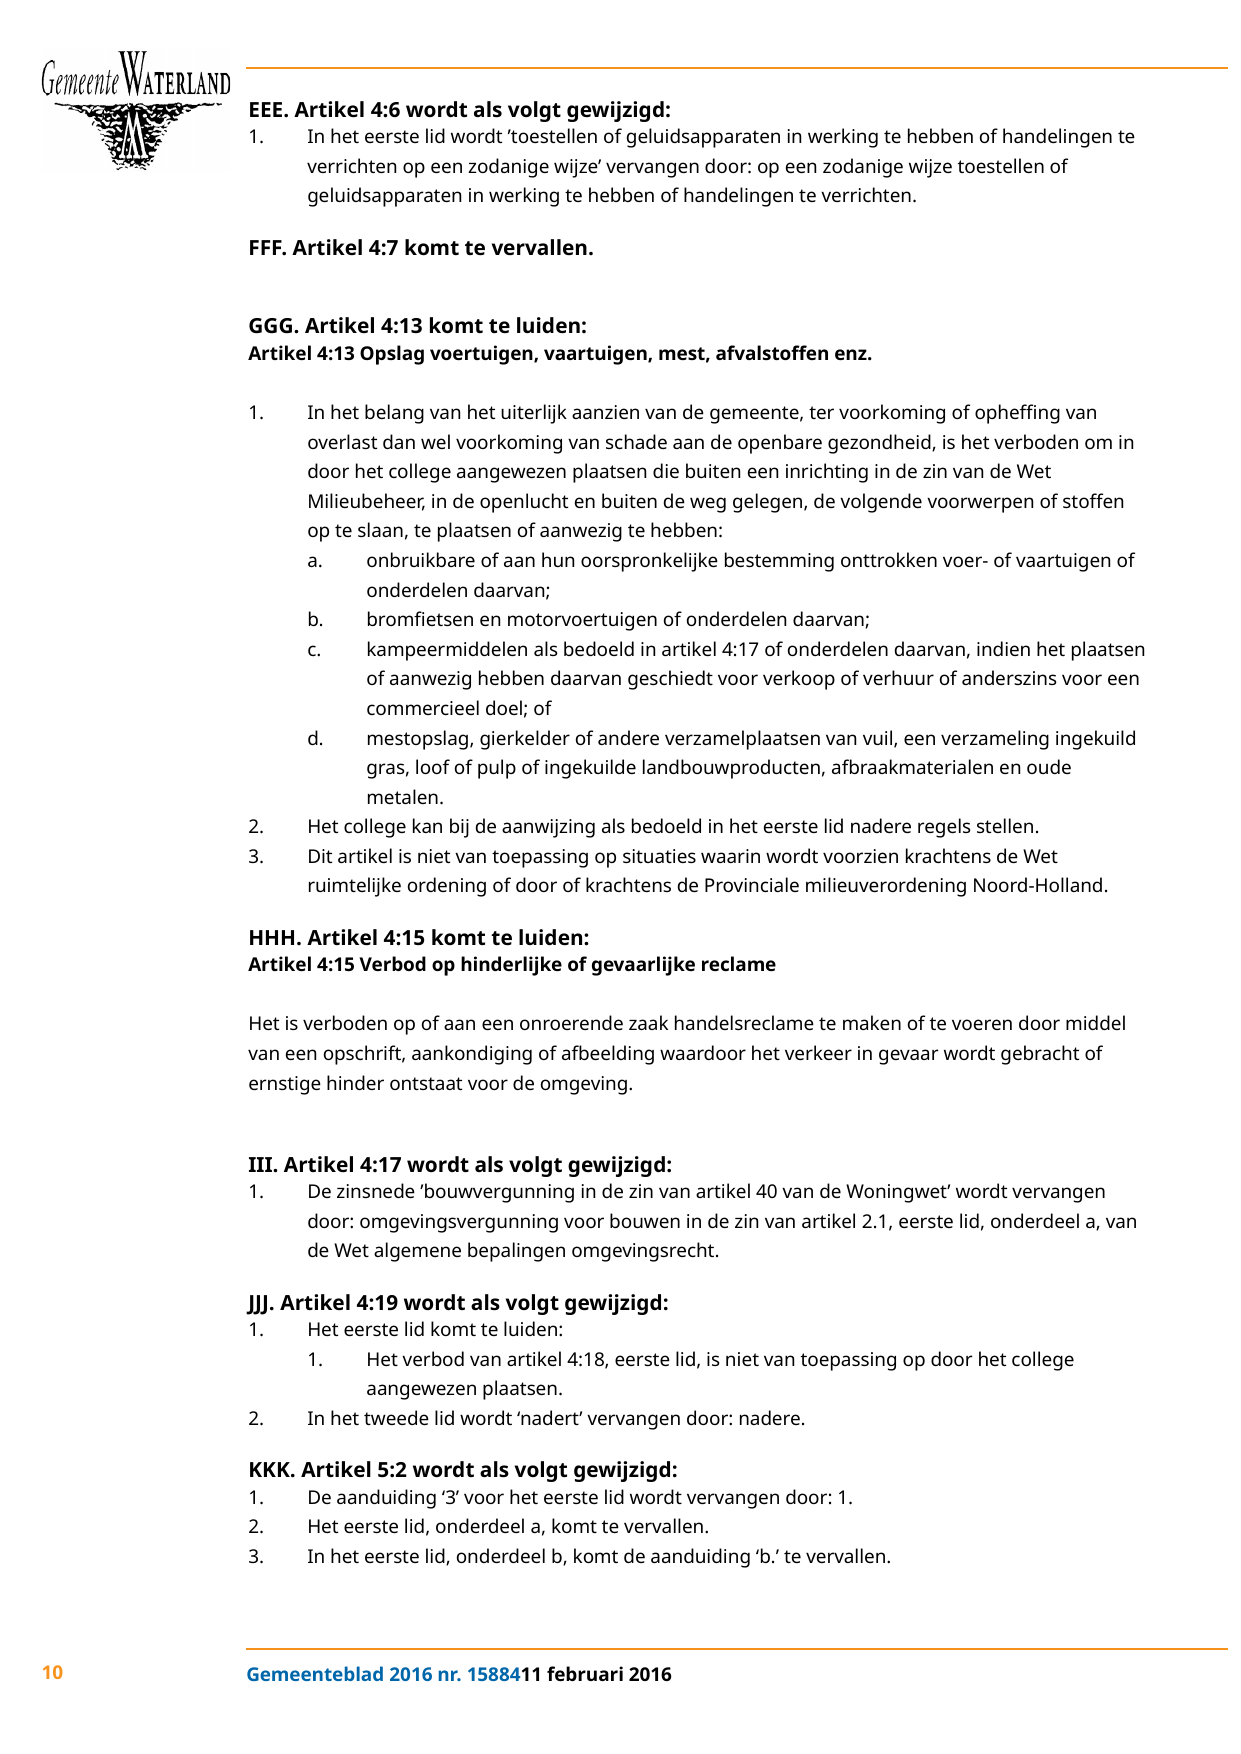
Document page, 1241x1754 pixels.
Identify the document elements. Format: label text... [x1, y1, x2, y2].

list In het eerste lid wordt ’toestellen of geluidsapparaten in werking te hebben of handelingen te verrichten op een zodanige wijze’ vervangen door: op een zodanige wijze toestellen of geluidsapparaten in werking te hebben of handelingen te verrichten. [248, 123, 1152, 208]
list In het tweede lid wordt ‘nadert’ vervangen door: nadere. [248, 1405, 1152, 1431]
text Het is verboden op of aan een onroerende zaak handelsreclame te maken of te voeren door middel van een opschrift, aankondiging of afbeelding waardoor het verkeer in gevaar wordt gebracht of ernstige hinder ontstaat voor de omgeving. [248, 1011, 1152, 1096]
list In het eerste lid, onderdeel b, komt de aanduiding ‘b.’ te vervallen. [248, 1543, 1152, 1569]
list Het verbod van artikel 4:18, eerste lid, is niet van toepassing op door het college aangewezen plaatsen. [307, 1346, 1152, 1401]
text GGG. Artikel 4:13 komt te luiden: [248, 312, 1152, 340]
list Het eerste lid, onderdeel a, komt te vervallen. [248, 1513, 1152, 1539]
picture [41, 47, 231, 172]
text HHH. Artikel 4:15 komt te luiden: [248, 923, 1152, 951]
list In het belang van het uiterlijk aanzien van de gemeente, ter voorkoming of opheffing van overlast dan wel voorkoming van schade aan de openbare gezondheid, is het verboden om in door het college aangewezen plaatsen die buiten een inrichting in de zin van de Wet Milieubeheer, in de openlucht en buiten de weg gelegen, de volgende voorwerpen of stoffen op te slaan, te plaatsen of aanwezig te hebben: [248, 399, 1152, 543]
text FFF. Artikel 4:7 komt te vervallen. [248, 233, 1152, 261]
list Het college kan bij de aanwijzing als bedoeld in het eerste lid nadere regels stellen. [248, 813, 1152, 839]
list mestopslag, gierkelder of andere verzamelplaatsen van vuil, een verzameling ingekuild gras, loof of pulp of ingekuilde landbouwproducten, afbraakmaterialen en oude metalen. [307, 725, 1152, 809]
list De aanduiding ‘3’ voor het eerste lid wordt vervangen door: 1. [248, 1484, 1152, 1509]
list kampeermiddelen als bedoeld in artikel 4:17 of onderdelen daarvan, indien het plaatsen of aanwezig hebben daarvan geschiedt voor verkoop of verhuur of anderszins voor een commercieel doel; of [307, 636, 1152, 721]
list Dit artikel is niet van toepassing op situaties waarin wordt voorzien krachtens de Wet ruimtelijke ordening of door of krachtens de Provinciale milieuverordening Noord-Holland. [248, 843, 1152, 898]
list De zinsnede ’bouwvergunning in de zin van artikel 40 van de Woningwet’ wordt vervangen door: omgevingsvergunning voor bouwen in de zin van artikel 2.1, eerste lid, onderdeel a, van de Wet algemene bepalingen omgevingsrecht. [248, 1178, 1152, 1263]
text Artikel 4:15 Verbod op hinderlijke of gevaarlijke reclame [248, 951, 1152, 977]
list onbruikbare of aan hun oorspronkelijke bestemming onttrokken voer- of vaartuigen of onderdelen daarvan; [307, 547, 1152, 602]
list bromfietsen en motorvoertuigen of onderdelen daarvan; [307, 606, 1152, 632]
text III. Artikel 4:17 wordt als volgt gewijzigd: [248, 1150, 1152, 1178]
text JJJ. Artikel 4:19 wordt als volgt gewijzigd: [248, 1288, 1152, 1316]
list Het eerste lid komt te luiden: [248, 1316, 1152, 1342]
text KKK. Artikel 5:2 wordt als volgt gewijzigd: [248, 1455, 1152, 1484]
text EEE. Artikel 4:6 wordt als volgt gewijzigd: [248, 95, 1152, 123]
text Artikel 4:13 Opslag voertuigen, vaartuigen, mest, afvalstoffen enz. [248, 340, 1152, 366]
